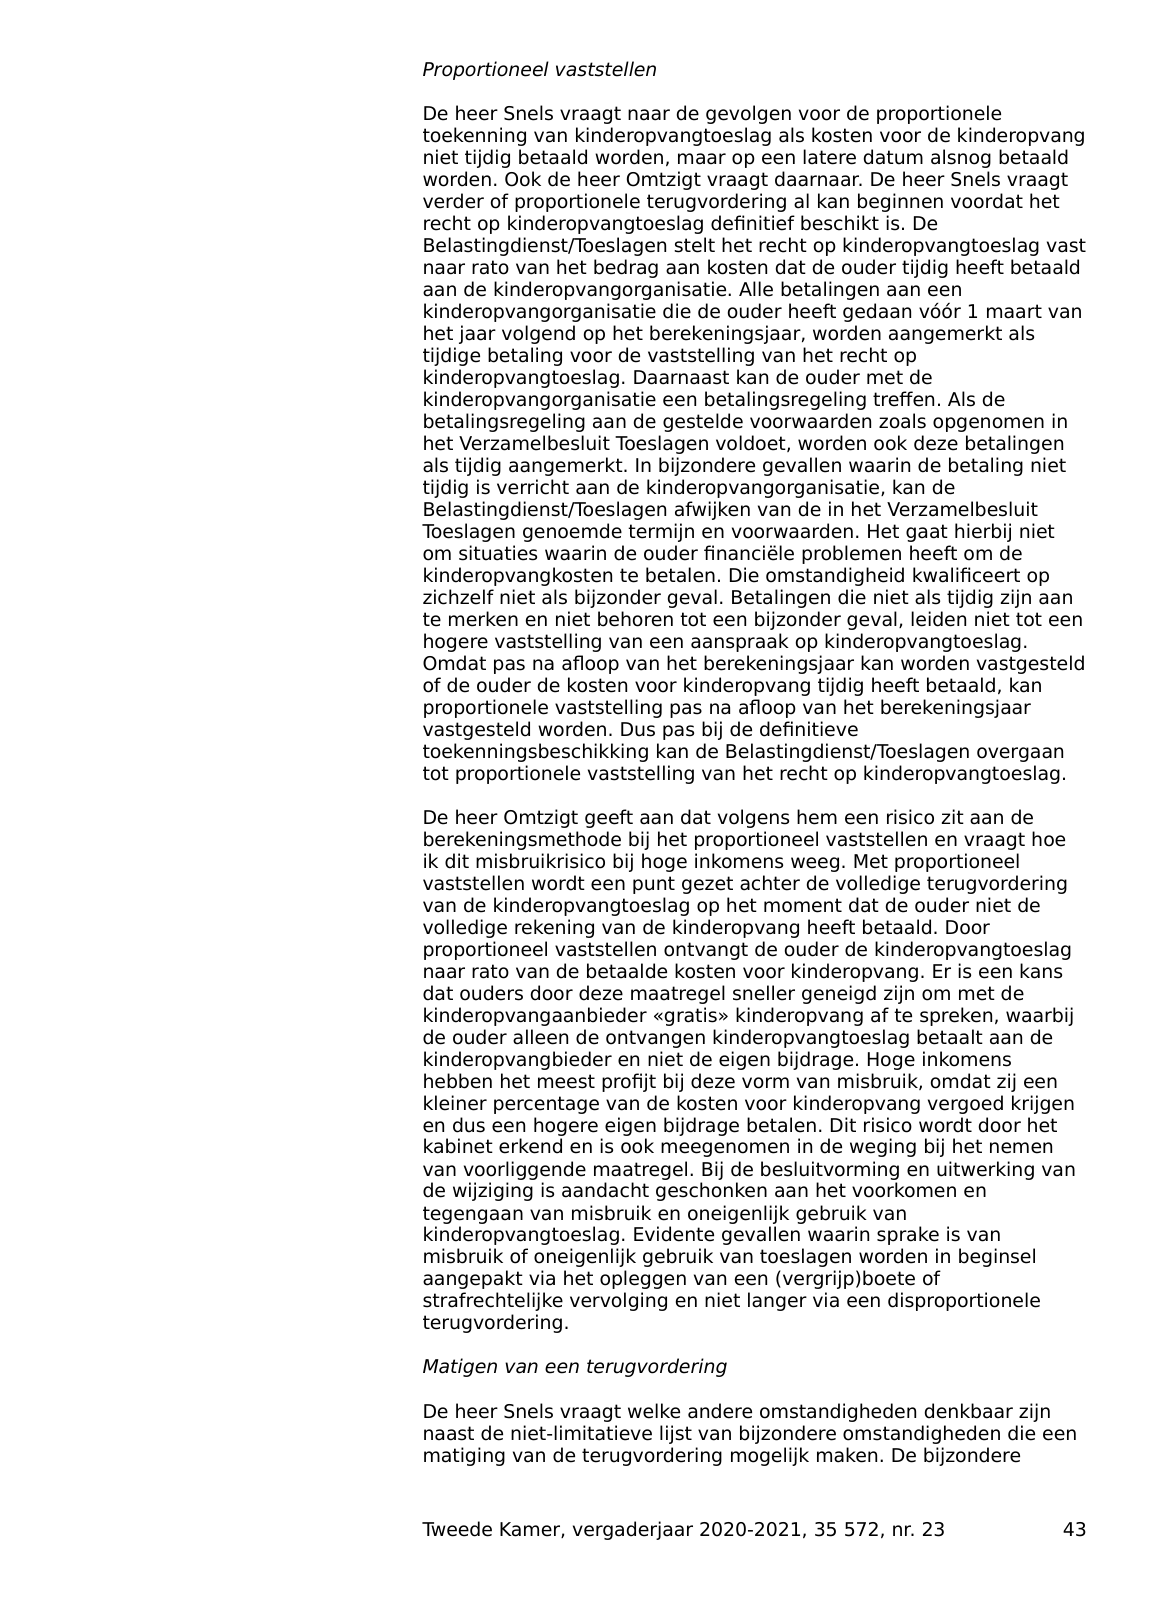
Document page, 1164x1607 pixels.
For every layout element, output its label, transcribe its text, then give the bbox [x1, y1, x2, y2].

text De heer Omtzigt geeft aan dat volgens hem een risico zit aan de berekeningsmethode bij het proportioneel vaststellen en vraagt hoe ik dit misbruikrisico bij hoge inkomens weeg. Met proportioneel vaststellen wordt een punt gezet achter de volledige terugvordering van de kinderopvangtoeslag op het moment dat de ouder niet de volledige rekening van de kinderopvang heeft betaald. Door proportioneel vaststellen ontvangt de ouder de kinderopvangtoeslag naar rato van de betaalde kosten voor kinderopvang. Er is een kans dat ouders door deze maatregel sneller geneigd zijn om met de kinderopvangaanbieder «gratis» kinderopvang af te spreken, waarbij de ouder alleen de ontvangen kinderopvangtoeslag betaalt aan de kinderopvangbieder en niet de eigen bijdrage. Hoge inkomens hebben het meest profijt bij deze vorm van misbruik, omdat zij een kleiner percentage van de kosten voor kinderopvang vergoed krijgen en dus een hogere eigen bijdrage betalen. Dit risico wordt door het kabinet erkend en is ook meegenomen in de weging bij het nemen van voorliggende maatregel. Bij de besluitvorming en uitwerking van de wijziging is aandacht geschonken aan het voorkomen en tegengaan van misbruik en oneigenlijk gebruik van kinderopvangtoeslag. Evidente gevallen waarin sprake is van misbruik of oneigenlijk gebruik van toeslagen worden in beginsel aangepakt via het opleggen van een (vergrijp)boete of strafrechtelijke vervolging en niet langer via een disproportionele terugvordering. [422, 807, 1087, 1334]
subtitle Proportioneel vaststellen [422, 59, 1087, 81]
text De heer Snels vraagt naar de gevolgen voor de proportionele toekenning van kinderopvangtoeslag als kosten voor de kinderopvang niet tijdig betaald worden, maar op een latere datum alsnog betaald worden. Ook de heer Omtzigt vraagt daarnaar. De heer Snels vraagt verder of proportionele terugvordering al kan beginnen voordat het recht op kinderopvangtoeslag definitief beschikt is. De Belastingdienst/Toeslagen stelt het recht op kinderopvangtoeslag vast naar rato van het bedrag aan kosten dat de ouder tijdig heeft betaald aan de kinderopvangorganisatie. Alle betalingen aan een kinderopvangorganisatie die de ouder heeft gedaan vóór 1 maart van het jaar volgend op het berekeningsjaar, worden aangemerkt als tijdige betaling voor de vaststelling van het recht op kinderopvangtoeslag. Daarnaast kan de ouder met de kinderopvangorganisatie een betalingsregeling treffen. Als de betalingsregeling aan de gestelde voorwaarden zoals opgenomen in het Verzamelbesluit Toeslagen voldoet, worden ook deze betalingen als tijdig aangemerkt. In bijzondere gevallen waarin de betaling niet tijdig is verricht aan de kinderopvangorganisatie, kan de Belastingdienst/Toeslagen afwijken van de in het Verzamelbesluit Toeslagen genoemde termijn en voorwaarden. Het gaat hierbij niet om situaties waarin de ouder financiële problemen heeft om de kinderopvangkosten te betalen. Die omstandigheid kwalificeert op zichzelf niet als bijzonder geval. Betalingen die niet als tijdig zijn aan te merken en niet behoren tot een bijzonder geval, leiden niet tot een hogere vaststelling van een aanspraak op kinderopvangtoeslag. Omdat pas na afloop van het berekeningsjaar kan worden vastgesteld of de ouder de kosten voor kinderopvang tijdig heeft betaald, kan proportionele vaststelling pas na afloop van het berekeningsjaar vastgesteld worden. Dus pas bij de definitieve toekenningsbeschikking kan de Belastingdienst/Toeslagen overgaan tot proportionele vaststelling van het recht op kinderopvangtoeslag. [422, 103, 1087, 784]
text De heer Snels vraagt welke andere omstandigheden denkbaar zijn naast de niet-limitatieve lijst van bijzondere omstandigheden die een matiging van de terugvordering mogelijk maken. De bijzondere [422, 1401, 1087, 1467]
subtitle Matigen van een terugvordering [422, 1356, 1087, 1378]
